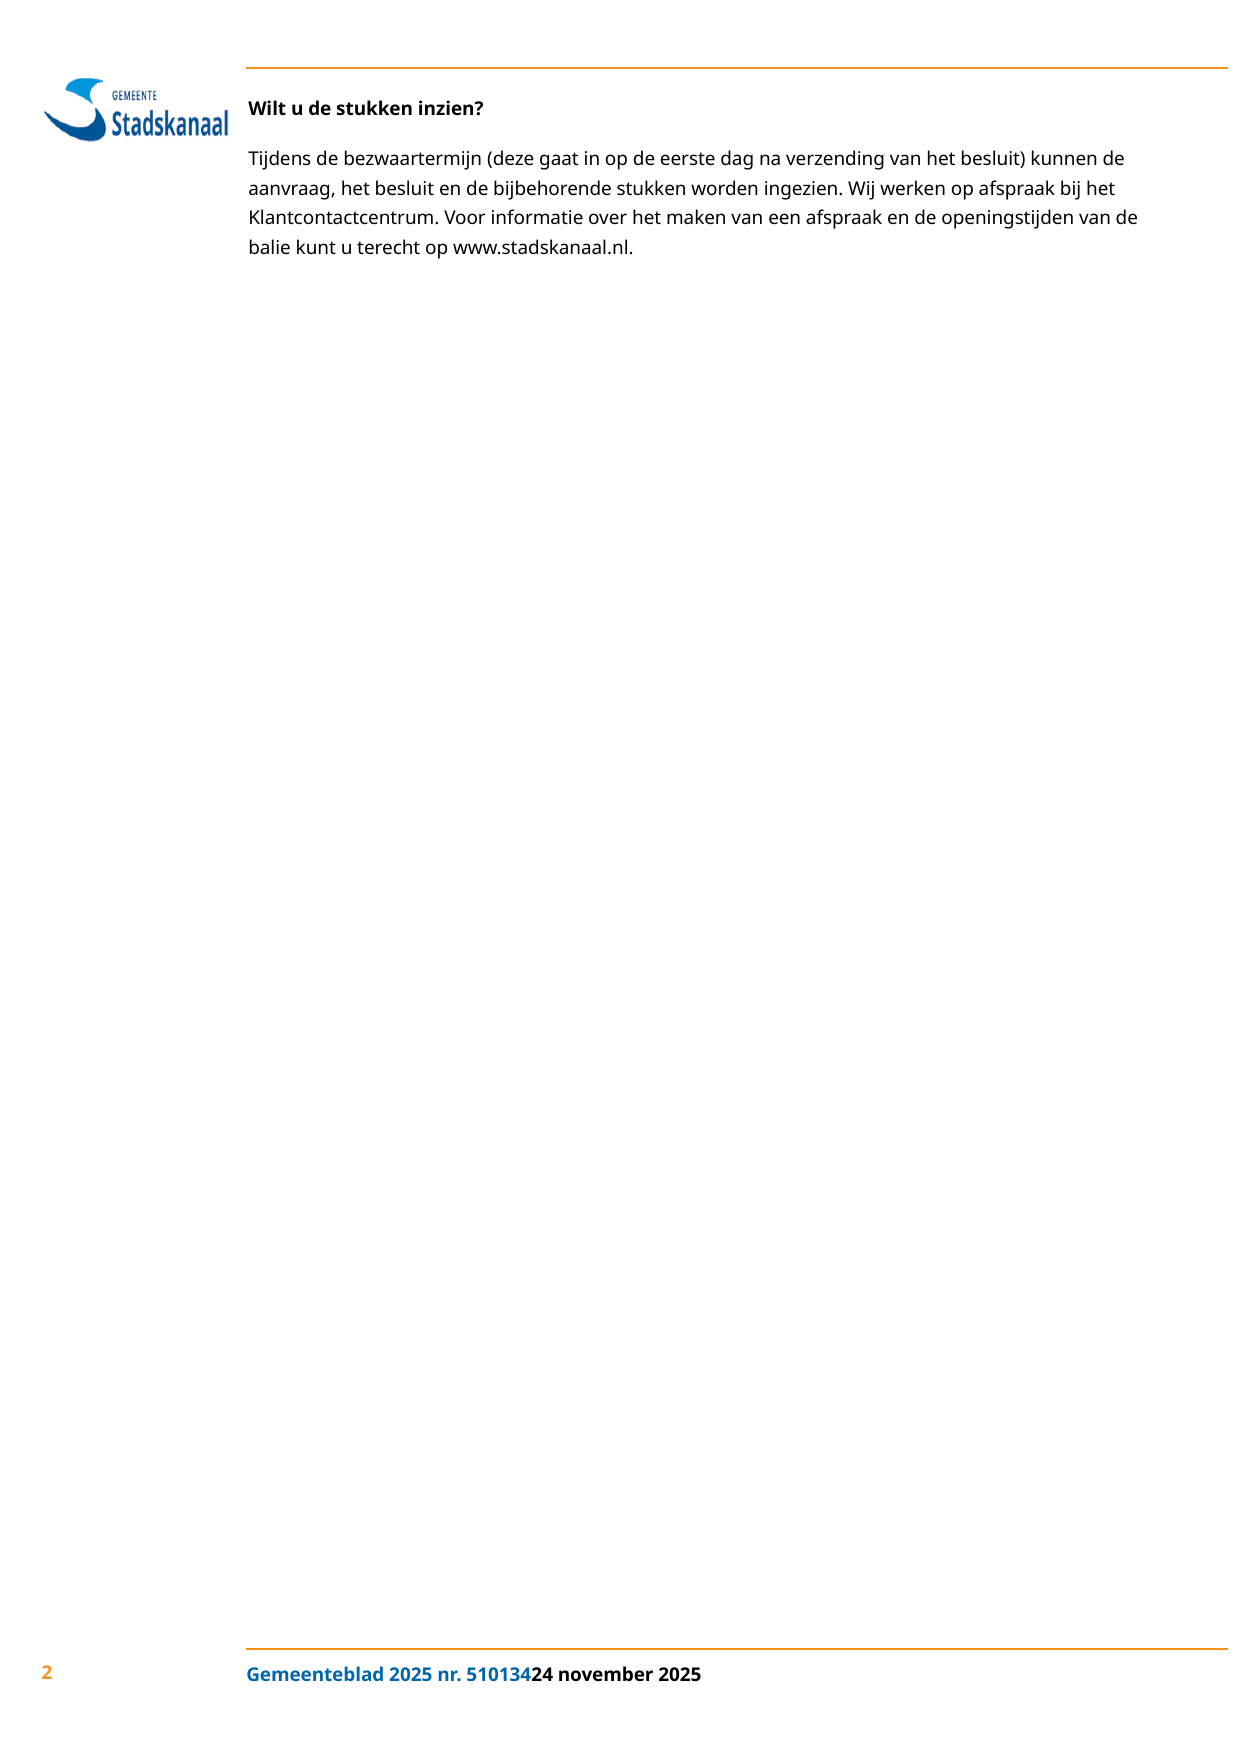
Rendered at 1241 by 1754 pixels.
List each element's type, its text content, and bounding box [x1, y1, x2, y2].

picture [41, 47, 231, 172]
text Wilt u de stukken inzien? [248, 95, 1152, 121]
text Tijdens de bezwaartermijn (deze gaat in op de eerste dag na verzending van het besluit) kunnen de aanvraag, het besluit en de bijbehorende stukken worden ingezien. Wij werken op afspraak bij het Klantcontactcentrum. Voor informatie over het maken van een afspraak en de openingstijden van de balie kunt u terecht op www.stadskanaal.nl. [248, 145, 1152, 260]
